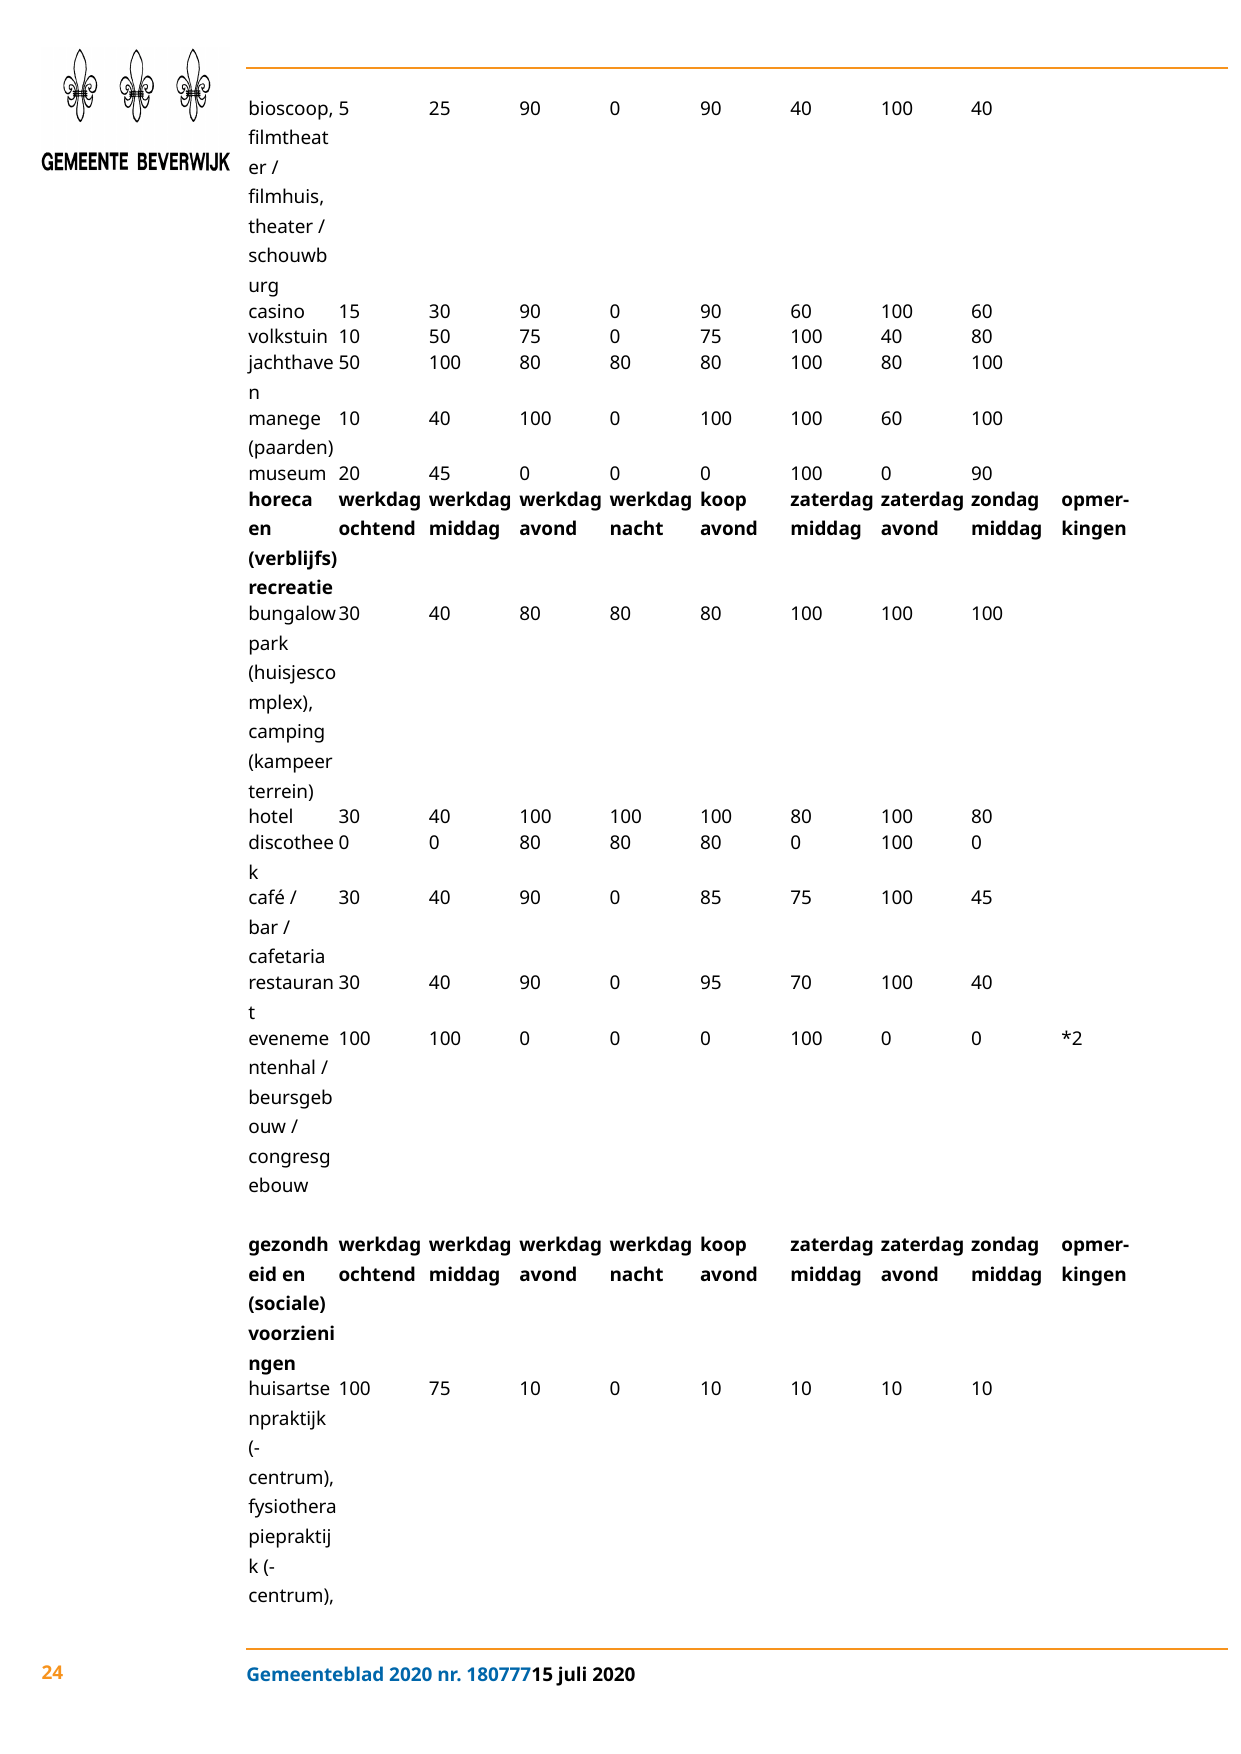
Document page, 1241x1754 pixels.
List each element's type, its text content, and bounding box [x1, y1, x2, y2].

table_cell 30 [338, 804, 429, 829]
table_header koop avond [700, 1231, 790, 1375]
table_cell 80 [971, 804, 1061, 829]
table_cell 75 [429, 1375, 519, 1608]
table_cell manege (paarden) [248, 405, 338, 460]
table_cell 100 [338, 1025, 429, 1198]
table_cell 20 [338, 460, 429, 486]
table_cell 80 [609, 600, 700, 803]
table_cell [1061, 95, 1152, 298]
table_cell 5 [338, 95, 429, 298]
table_cell 40 [790, 95, 881, 298]
table_cell 100 [881, 885, 971, 969]
table_cell 60 [971, 298, 1061, 324]
table_cell [1061, 885, 1152, 969]
table_cell 10 [338, 405, 429, 460]
table_cell 80 [519, 829, 609, 884]
table_cell [1061, 1375, 1152, 1608]
table_cell 90 [971, 460, 1061, 486]
table_cell 100 [881, 829, 971, 884]
table_cell 40 [429, 970, 519, 1025]
table_cell 0 [971, 1025, 1061, 1198]
table_cell 75 [519, 324, 609, 349]
table_cell [1061, 829, 1152, 884]
table_cell casino [248, 298, 338, 324]
table_cell 30 [338, 600, 429, 803]
table_cell 100 [519, 804, 609, 829]
table_cell werkdag middag [429, 486, 519, 600]
table_cell 40 [429, 600, 519, 803]
table_cell 90 [519, 885, 609, 969]
table_cell 90 [519, 95, 609, 298]
table_cell *2 [1061, 1025, 1152, 1198]
table_cell 30 [338, 970, 429, 1025]
table_cell 0 [700, 1025, 790, 1198]
table_cell museum [248, 460, 338, 486]
table_cell werkdag nacht [609, 486, 700, 600]
table_cell 100 [881, 804, 971, 829]
table_cell jachthaven [248, 350, 338, 405]
table_cell [1061, 350, 1152, 405]
table_header zaterdag avond [881, 1231, 971, 1375]
table_cell 0 [338, 829, 429, 884]
table_cell 100 [429, 1025, 519, 1198]
table_cell 100 [790, 324, 881, 349]
table_cell [1061, 460, 1152, 486]
table_cell 15 [338, 298, 429, 324]
table_cell restaurant [248, 970, 338, 1025]
table_cell 100 [790, 405, 881, 460]
table_cell 60 [881, 405, 971, 460]
table_cell 70 [790, 970, 881, 1025]
table_cell 40 [429, 405, 519, 460]
table_cell 80 [609, 829, 700, 884]
table_cell bungalowpark (huisjescomplex), camping (kampeerterrein) [248, 600, 338, 803]
table_header werkdag middag [429, 1231, 519, 1375]
table_cell 0 [609, 1375, 700, 1608]
table_cell 100 [790, 350, 881, 405]
table_cell 80 [700, 829, 790, 884]
table_cell 0 [609, 885, 700, 969]
table_cell 10 [700, 1375, 790, 1608]
table_cell [1061, 405, 1152, 460]
table_cell 100 [971, 350, 1061, 405]
table_cell 10 [790, 1375, 881, 1608]
table_cell 90 [700, 95, 790, 298]
table_cell 10 [971, 1375, 1061, 1608]
table_cell 100 [790, 600, 881, 803]
table_cell 100 [881, 298, 971, 324]
table_cell hotel [248, 804, 338, 829]
table_cell 50 [338, 350, 429, 405]
table_cell 100 [790, 1025, 881, 1198]
table_cell 75 [790, 885, 881, 969]
table_cell 45 [429, 460, 519, 486]
table_cell 0 [700, 460, 790, 486]
table_cell 80 [700, 600, 790, 803]
table_cell 0 [881, 460, 971, 486]
table_cell 90 [700, 298, 790, 324]
table_cell café / bar / cafetaria [248, 885, 338, 969]
table_cell 60 [790, 298, 881, 324]
table_cell [1061, 298, 1152, 324]
table_cell [1061, 600, 1152, 803]
table_header opmer-kingen [1061, 1231, 1152, 1375]
table_cell 0 [609, 324, 700, 349]
table_cell 0 [609, 1025, 700, 1198]
table_cell 100 [609, 804, 700, 829]
table_cell 80 [519, 600, 609, 803]
table_cell 100 [700, 405, 790, 460]
table_cell 100 [971, 405, 1061, 460]
table_cell 100 [971, 600, 1061, 803]
table_cell werkdag avond [519, 486, 609, 600]
table_cell 100 [881, 600, 971, 803]
table_cell 45 [971, 885, 1061, 969]
picture [41, 47, 231, 172]
table_cell werkdag ochtend [338, 486, 429, 600]
table_cell 75 [700, 324, 790, 349]
table_header werkdag nacht [609, 1231, 700, 1375]
table_cell 0 [519, 1025, 609, 1198]
table_cell discotheek [248, 829, 338, 884]
table_cell huisartsenpraktijk (-centrum), fysiotherapiepraktijk (-centrum), [248, 1375, 338, 1608]
table_cell 100 [338, 1375, 429, 1608]
table_cell 30 [338, 885, 429, 969]
table_header zaterdag middag [790, 1231, 881, 1375]
table_cell 100 [790, 460, 881, 486]
table_cell 40 [971, 970, 1061, 1025]
table_cell 0 [609, 405, 700, 460]
table_cell 40 [429, 804, 519, 829]
table_cell 0 [971, 829, 1061, 884]
table_cell evenementenhal / beursgebouw / congresgebouw [248, 1025, 338, 1198]
table_cell 10 [338, 324, 429, 349]
table_cell 95 [700, 970, 790, 1025]
table_cell 0 [609, 95, 700, 298]
table_cell zaterdag middag [790, 486, 881, 600]
table_cell [1061, 970, 1152, 1025]
table_cell 10 [519, 1375, 609, 1608]
table_cell 0 [881, 1025, 971, 1198]
table_cell 40 [881, 324, 971, 349]
table_cell 100 [429, 350, 519, 405]
table_cell 100 [881, 95, 971, 298]
table_cell 80 [971, 324, 1061, 349]
table_cell 80 [881, 350, 971, 405]
table_cell 0 [609, 970, 700, 1025]
table_cell volkstuin [248, 324, 338, 349]
table_cell 90 [519, 298, 609, 324]
table_cell 0 [429, 829, 519, 884]
table_header werkdag ochtend [338, 1231, 429, 1375]
table_header werkdag avond [519, 1231, 609, 1375]
table_cell 40 [971, 95, 1061, 298]
table_cell 80 [609, 350, 700, 405]
table_cell 0 [790, 829, 881, 884]
table_header gezondheid en (sociale) voorzieningen [248, 1231, 338, 1375]
table_cell 100 [700, 804, 790, 829]
table_cell 80 [519, 350, 609, 405]
table_cell 90 [519, 970, 609, 1025]
table_cell 40 [429, 885, 519, 969]
table_cell 25 [429, 95, 519, 298]
table_cell bioscoop, filmtheater / filmhuis, theater / schouwburg [248, 95, 338, 298]
table_cell 50 [429, 324, 519, 349]
table_cell 80 [790, 804, 881, 829]
table_cell opmer-kingen [1061, 486, 1152, 600]
table_cell 30 [429, 298, 519, 324]
table_cell [1061, 804, 1152, 829]
table_cell 85 [700, 885, 790, 969]
table_header zondag middag [971, 1231, 1061, 1375]
table_cell 0 [519, 460, 609, 486]
table_cell 100 [881, 970, 971, 1025]
table_cell 0 [609, 298, 700, 324]
table_cell 100 [519, 405, 609, 460]
table_cell koop avond [700, 486, 790, 600]
table_cell 10 [881, 1375, 971, 1608]
table_cell zaterdag avond [881, 486, 971, 600]
table_cell 80 [700, 350, 790, 405]
table_cell horeca en (verblijfs)recreatie [248, 486, 338, 600]
table_cell zondag middag [971, 486, 1061, 600]
table_cell [1061, 324, 1152, 349]
table_cell 0 [609, 460, 700, 486]
